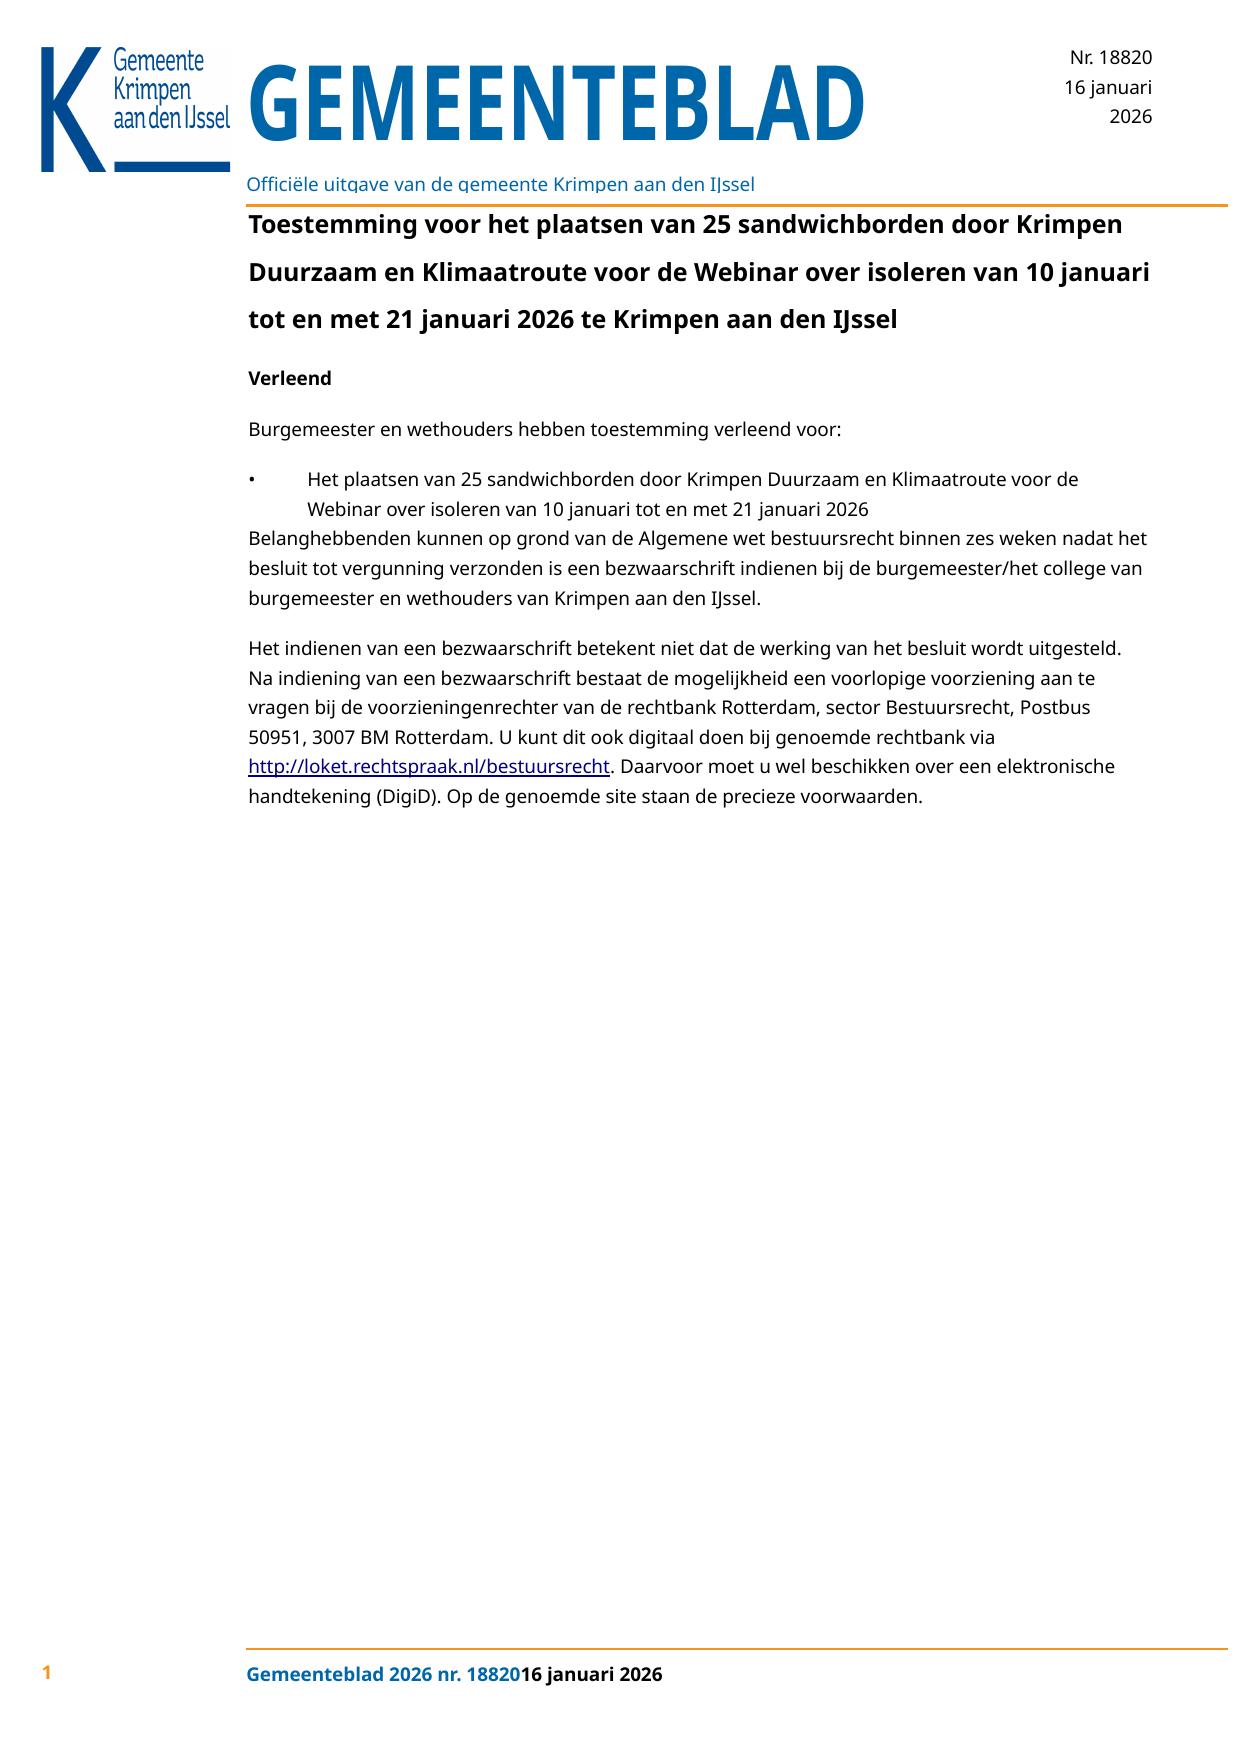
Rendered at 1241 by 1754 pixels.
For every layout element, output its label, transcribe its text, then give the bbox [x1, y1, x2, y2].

picture [41, 47, 231, 172]
text Belanghebbenden kunnen op grond van de Algemene wet bestuursrecht binnen zes weken nadat het besluit tot vergunning verzonden is een bezwaarschrift indienen bij de burgemeester/het college van burgemeester en wethouders van Krimpen aan den IJssel. [248, 526, 1152, 610]
list Het plaatsen van 25 sandwichborden door Krimpen Duurzaam en Klimaatroute voor de Webinar over isoleren van 10 januari tot en met 21 januari 2026 [248, 466, 1152, 522]
text Het indienen van een bezwaarschrift betekent niet dat de werking van het besluit wordt uitgesteld. Na indiening van een bezwaarschrift bestaat de mogelijkheid een voorlopige voorziening aan te vragen bij de voorzieningenrechter van de rechtbank Rotterdam, sector Bestuursrecht, Postbus 50951, 3007 BM Rotterdam. U kunt dit ook digitaal doen bij genoemde rechtbank via http://loket.rechtspraak.nl/bestuursrecht. Daarvoor moet u wel beschikken over een elektronische handtekening (DigiD). Op de genoemde site staan de precieze voorwaarden. [248, 635, 1152, 809]
text Toestemming voor het plaatsen van 25 sandwichborden door Krimpen Duurzaam en Klimaatroute voor de Webinar over isoleren van 10 januari tot en met 21 januari 2026 te Krimpen aan den IJssel [248, 207, 1152, 336]
text Verleend [248, 366, 1152, 391]
text Burgemeester en wethouders hebben toestemming verleend voor: [248, 416, 1152, 442]
